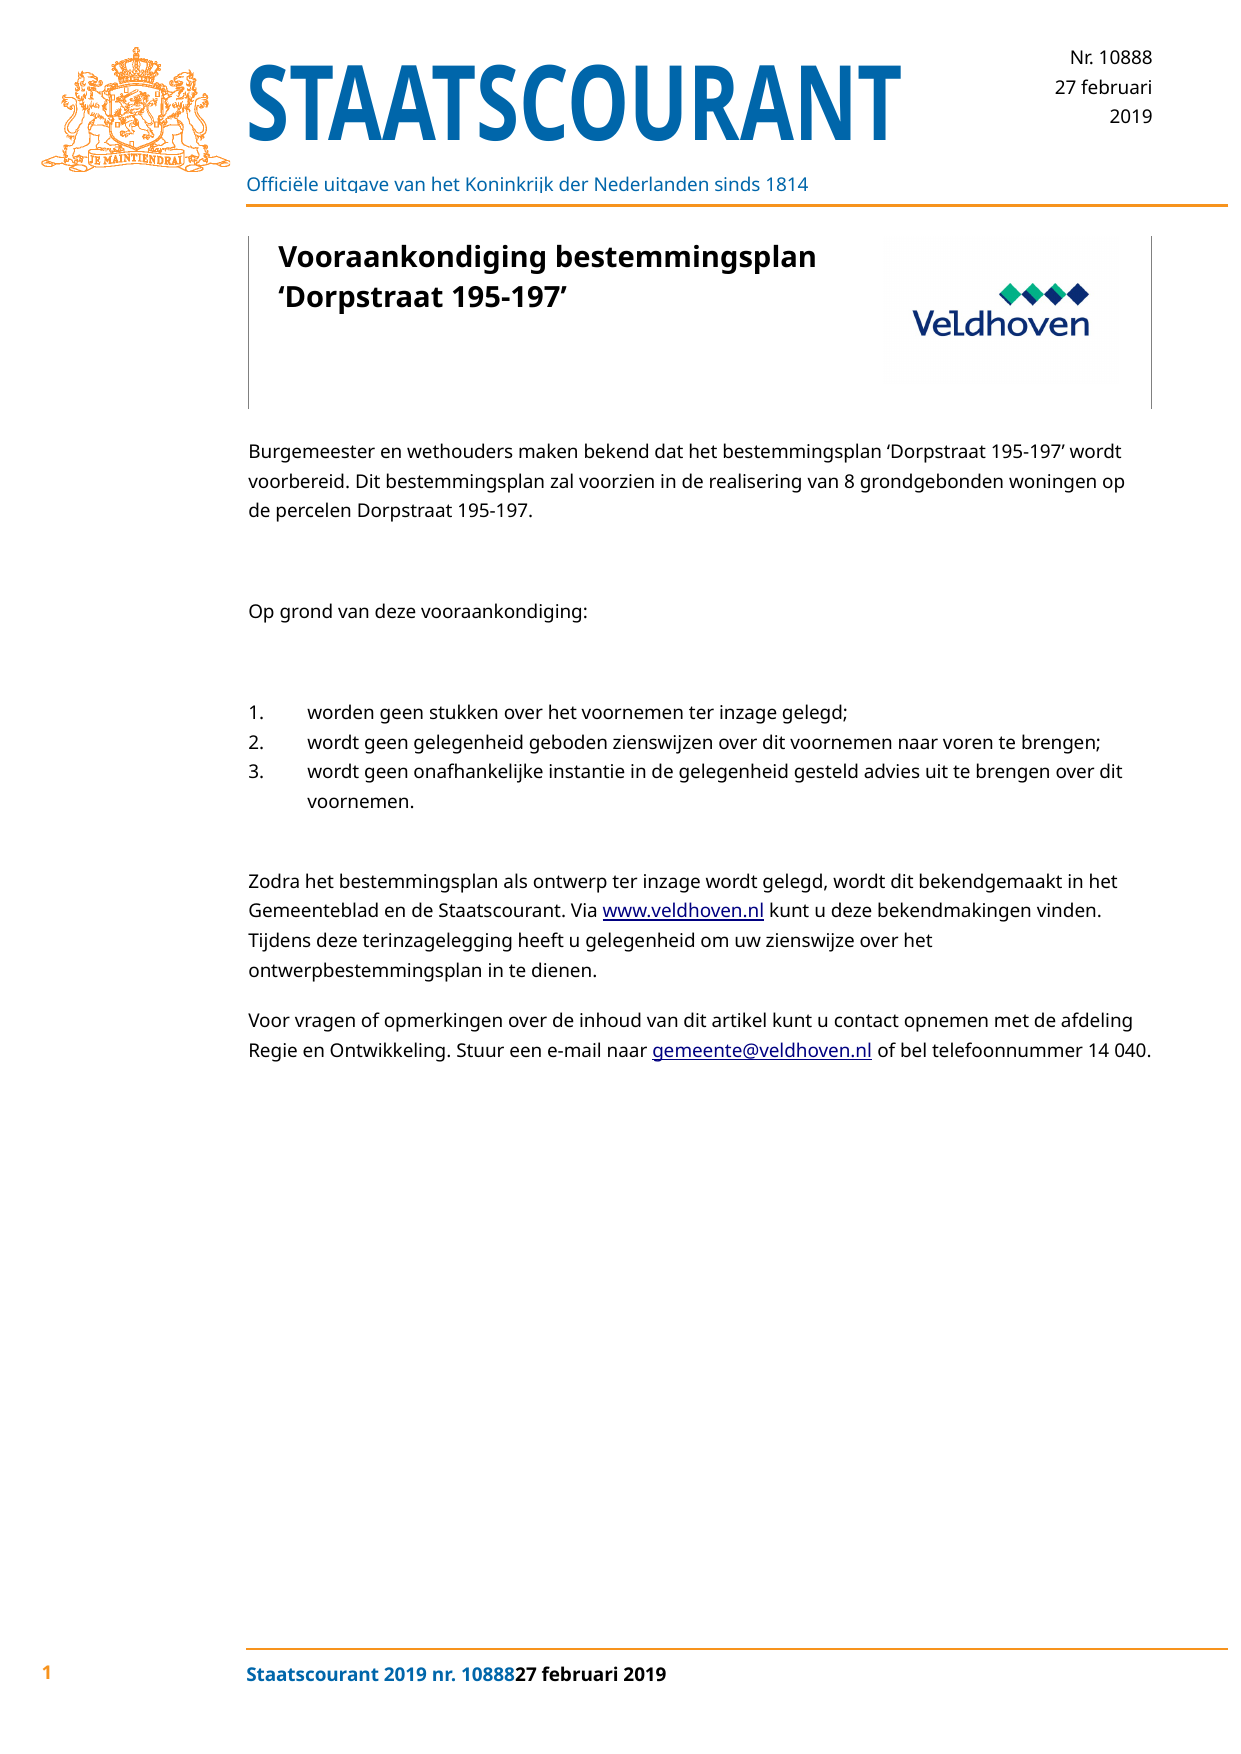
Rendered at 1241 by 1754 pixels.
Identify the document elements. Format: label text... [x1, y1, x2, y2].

list wordt geen gelegenheid geboden zienswijzen over dit voornemen naar voren te brengen; [248, 729, 1152, 755]
picture [41, 47, 231, 172]
picture [882, 236, 1119, 384]
table_header Vooraankondiging bestemmingsplan ‘Dorpstraat 195-197’ [249, 236, 850, 409]
list wordt geen onafhankelijke instantie in de gelegenheid gesteld advies uit te brengen over dit voornemen. [248, 758, 1152, 814]
table_header [850, 236, 1151, 409]
text Voor vragen of opmerkingen over de inhoud van dit artikel kunt u contact opnemen met de afdeling Regie en Ontwikkeling. Stuur een e-mail naar gemeente@veldhoven.nl of bel telefoonnummer 14 040. [248, 1007, 1152, 1063]
text Burgemeester en wethouders maken bekend dat het bestemmingsplan ‘Dorpstraat 195-197’ wordt voorbereid. Dit bestemmingsplan zal voorzien in de realisering van 8 grondgebonden woningen op de percelen Dorpstraat 195-197. [248, 438, 1152, 523]
list worden geen stukken over het voornemen ter inzage gelegd; [248, 699, 1152, 725]
text Zodra het bestemmingsplan als ontwerp ter inzage wordt gelegd, wordt dit bekendgemaakt in het Gemeenteblad en de Staatscourant. Via www.veldhoven.nl kunt u deze bekendmakingen vinden. Tijdens deze terinzagelegging heeft u gelegenheid om uw zienswijze over het ontwerpbestemmingsplan in te dienen. [248, 868, 1152, 983]
text Op grond van deze vooraankondiging: [248, 598, 1152, 624]
